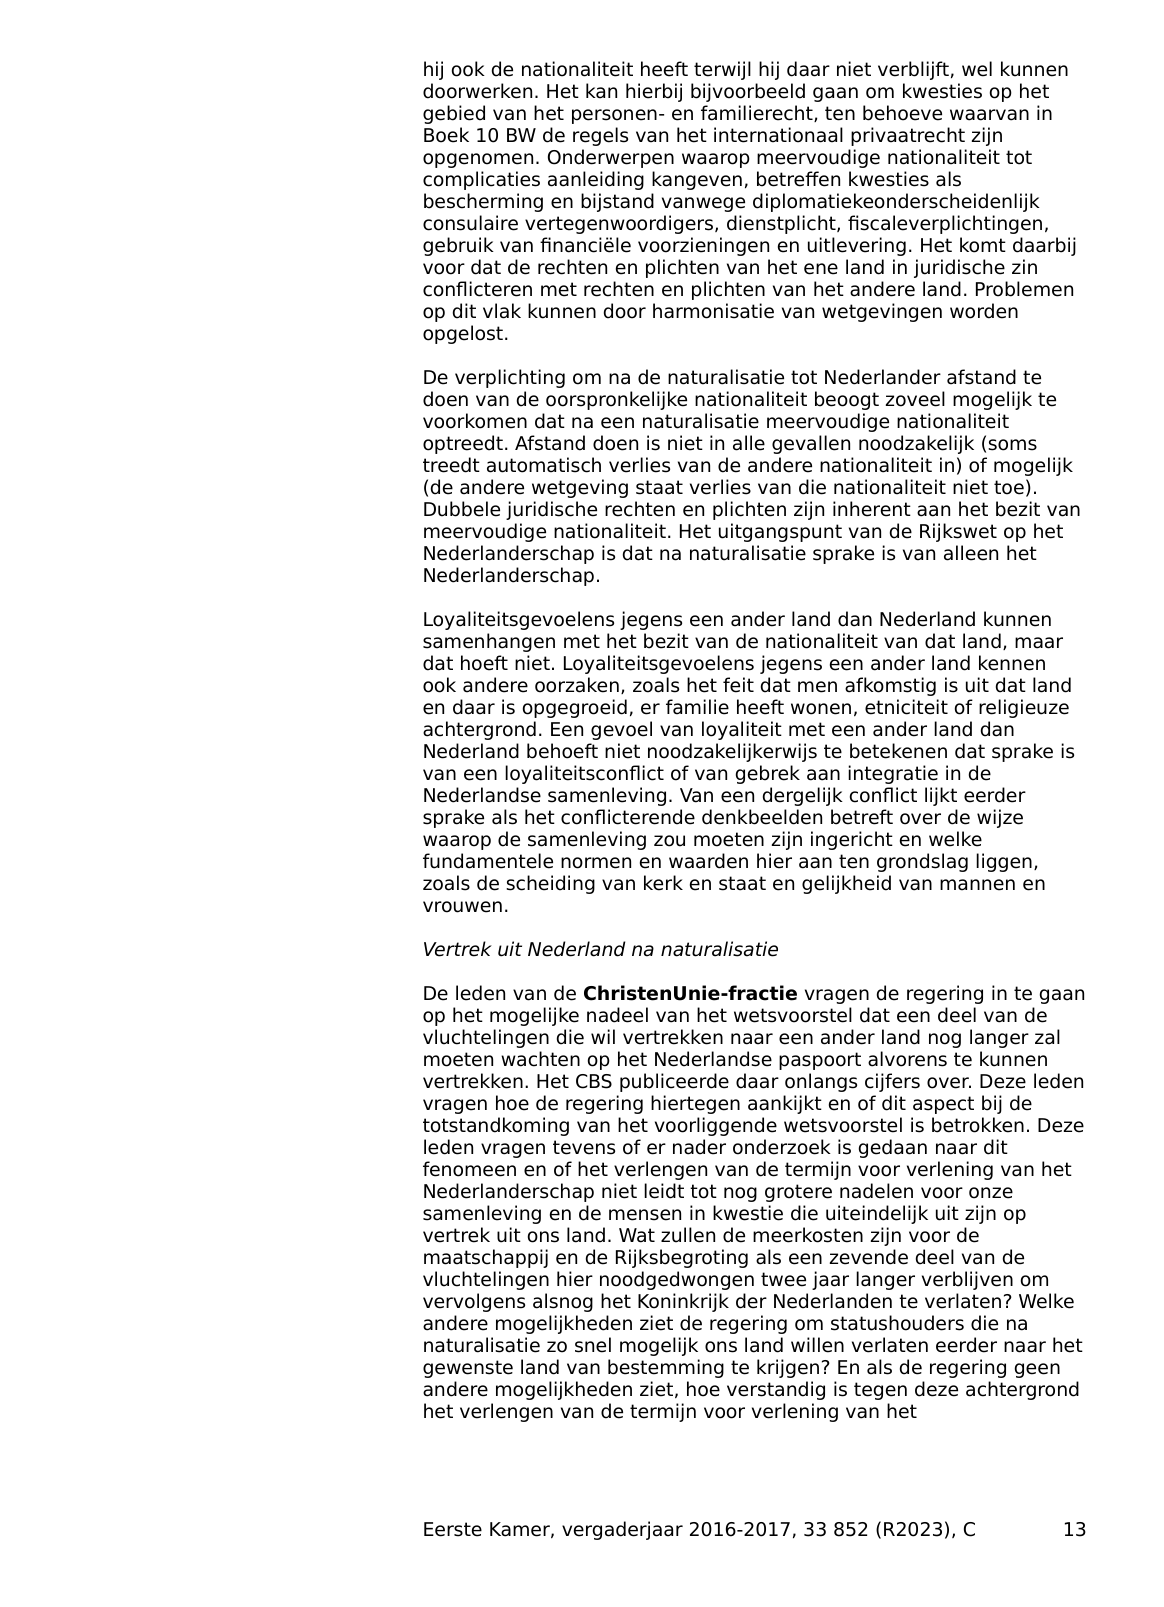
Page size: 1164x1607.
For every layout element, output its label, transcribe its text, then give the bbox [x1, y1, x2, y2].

subtitle Vertrek uit Nederland na naturalisatie [422, 939, 1087, 961]
text De verplichting om na de naturalisatie tot Nederlander afstand te doen van de oorspronkelijke nationaliteit beoogt zoveel mogelijk te voorkomen dat na een naturalisatie meervoudige nationaliteit optreedt. Afstand doen is niet in alle gevallen noodzakelijk (soms treedt automatisch verlies van de andere nationaliteit in) of mogelijk (de andere wetgeving staat verlies van die nationaliteit niet toe). Dubbele juridische rechten en plichten zijn inherent aan het bezit van meervoudige nationaliteit. Het uitgangspunt van de Rijkswet op het Nederlanderschap is dat na naturalisatie sprake is van alleen het Nederlanderschap. [422, 367, 1087, 587]
text Loyaliteitsgevoelens jegens een ander land dan Nederland kunnen samenhangen met het bezit van de nationaliteit van dat land, maar dat hoeft niet. Loyaliteitsgevoelens jegens een ander land kennen ook andere oorzaken, zoals het feit dat men afkomstig is uit dat land en daar is opgegroeid, er familie heeft wonen, etniciteit of religieuze achtergrond. Een gevoel van loyaliteit met een ander land dan Nederland behoeft niet noodzakelijkerwijs te betekenen dat sprake is van een loyaliteitsconflict of van gebrek aan integratie in de Nederlandse samenleving. Van een dergelijk conflict lijkt eerder sprake als het conflicterende denkbeelden betreft over de wijze waarop de samenleving zou moeten zijn ingericht en welke fundamentele normen en waarden hier aan ten grondslag liggen, zoals de scheiding van kerk en staat en gelijkheid van mannen en vrouwen. [422, 609, 1087, 917]
text hij ook de nationaliteit heeft terwijl hij daar niet verblijft, wel kunnen doorwerken. Het kan hierbij bijvoorbeeld gaan om kwesties op het gebied van het personen- en familierecht, ten behoeve waarvan in Boek 10 BW de regels van het internationaal privaatrecht zijn opgenomen. Onderwerpen waarop meervoudige nationaliteit tot complicaties aanleiding kangeven, betreffen kwesties als bescherming en bijstand vanwege diplomatiekeonderscheidenlijk consulaire vertegenwoordigers, dienstplicht, fiscaleverplichtingen, gebruik van financiële voorzieningen en uitlevering. Het komt daarbij voor dat de rechten en plichten van het ene land in juridische zin conflicteren met rechten en plichten van het andere land. Problemen op dit vlak kunnen door harmonisatie van wetgevingen worden opgelost. [422, 59, 1087, 345]
text De leden van de ChristenUnie-fractie vragen de regering in te gaan op het mogelijke nadeel van het wetsvoorstel dat een deel van de vluchtelingen die wil vertrekken naar een ander land nog langer zal moeten wachten op het Nederlandse paspoort alvorens te kunnen vertrekken. Het CBS publiceerde daar onlangs cijfers over. Deze leden vragen hoe de regering hiertegen aankijkt en of dit aspect bij de totstandkoming van het voorliggende wetsvoorstel is betrokken. Deze leden vragen tevens of er nader onderzoek is gedaan naar dit fenomeen en of het verlengen van de termijn voor verlening van het Nederlanderschap niet leidt tot nog grotere nadelen voor onze samenleving en de mensen in kwestie die uiteindelijk uit zijn op vertrek uit ons land. Wat zullen de meerkosten zijn voor de maatschappij en de Rijksbegroting als een zevende deel van de vluchtelingen hier noodgedwongen twee jaar langer verblijven om vervolgens alsnog het Koninkrijk der Nederlanden te verlaten? Welke andere mogelijkheden ziet de regering om statushouders die na naturalisatie zo snel mogelijk ons land willen verlaten eerder naar het gewenste land van bestemming te krijgen? En als de regering geen andere mogelijkheden ziet, hoe verstandig is tegen deze achtergrond het verlengen van de termijn voor verlening van het [422, 983, 1087, 1423]
